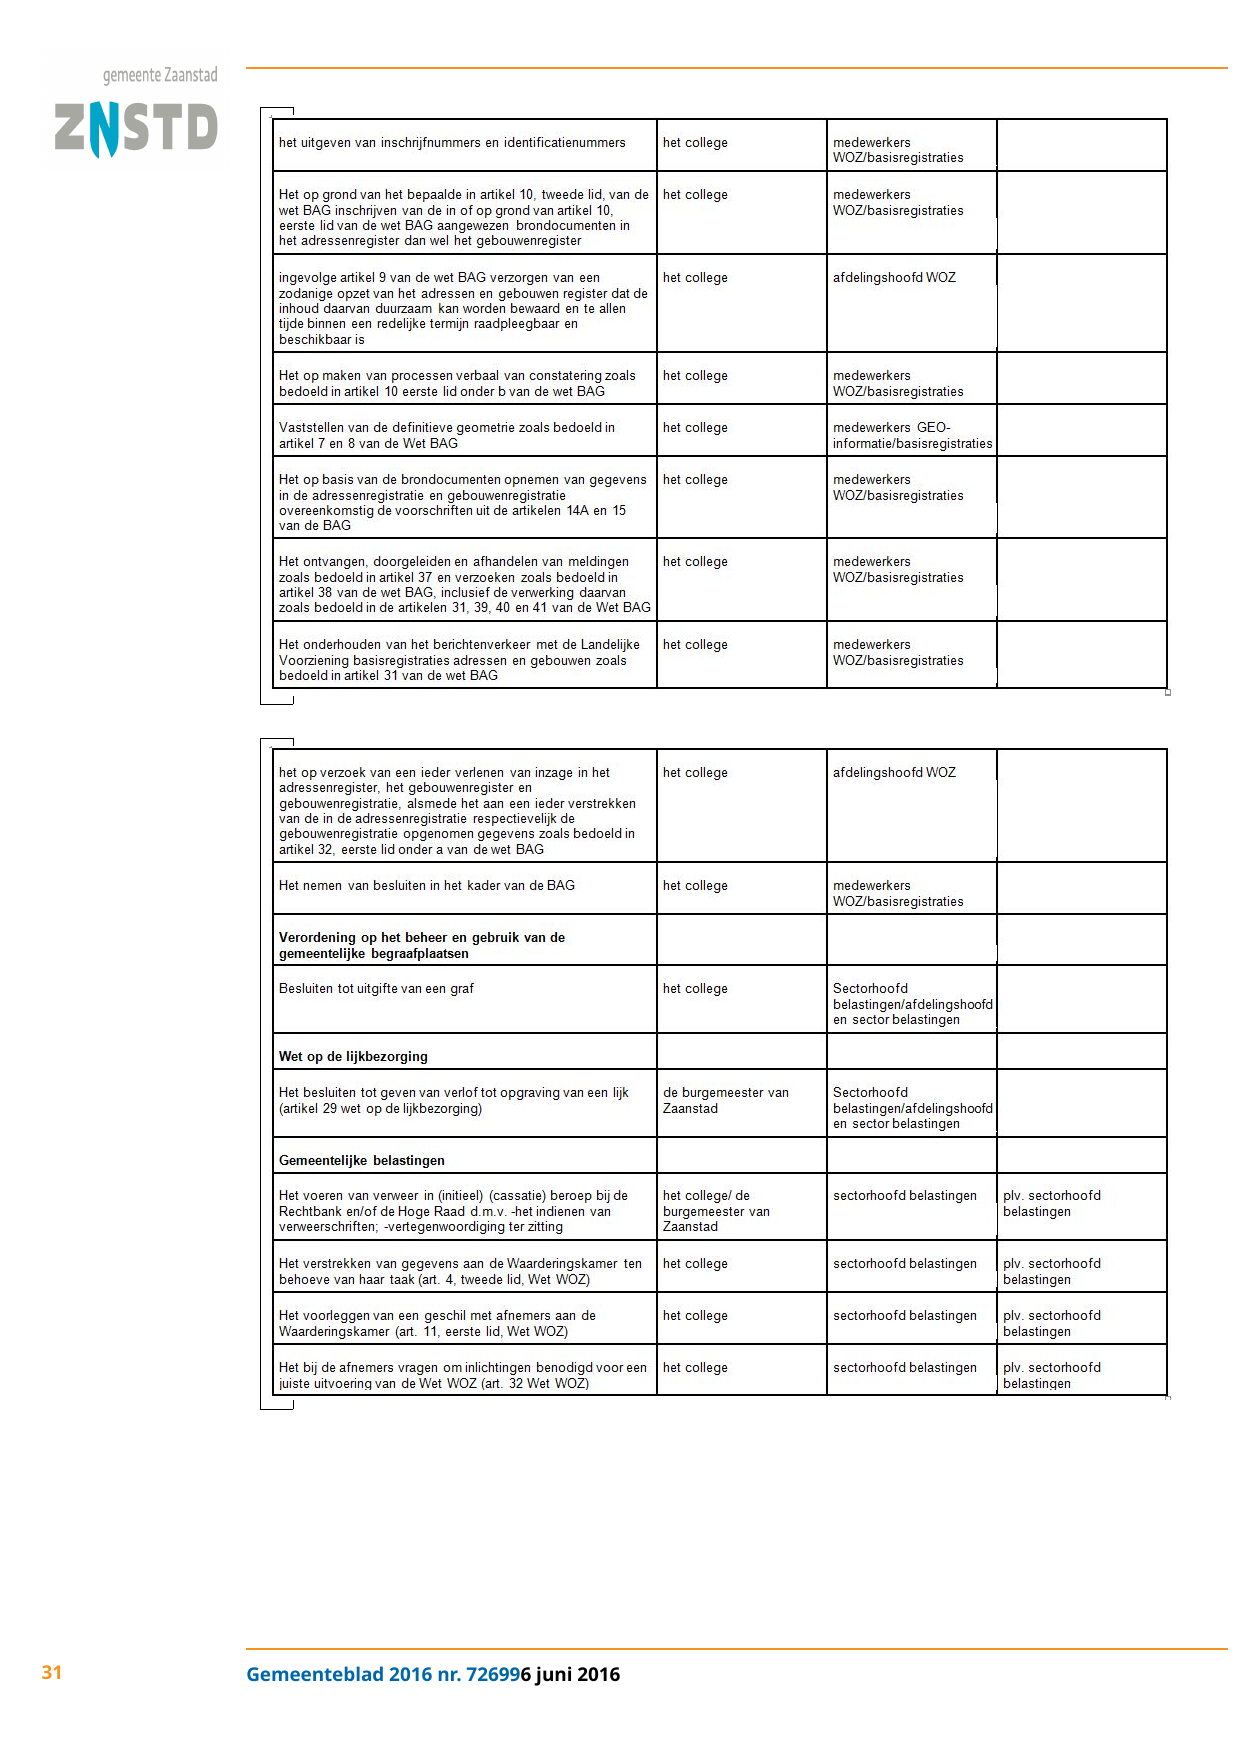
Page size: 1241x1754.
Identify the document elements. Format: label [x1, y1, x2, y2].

picture [41, 47, 231, 172]
picture [268, 746, 1173, 1400]
picture [268, 115, 1173, 696]
